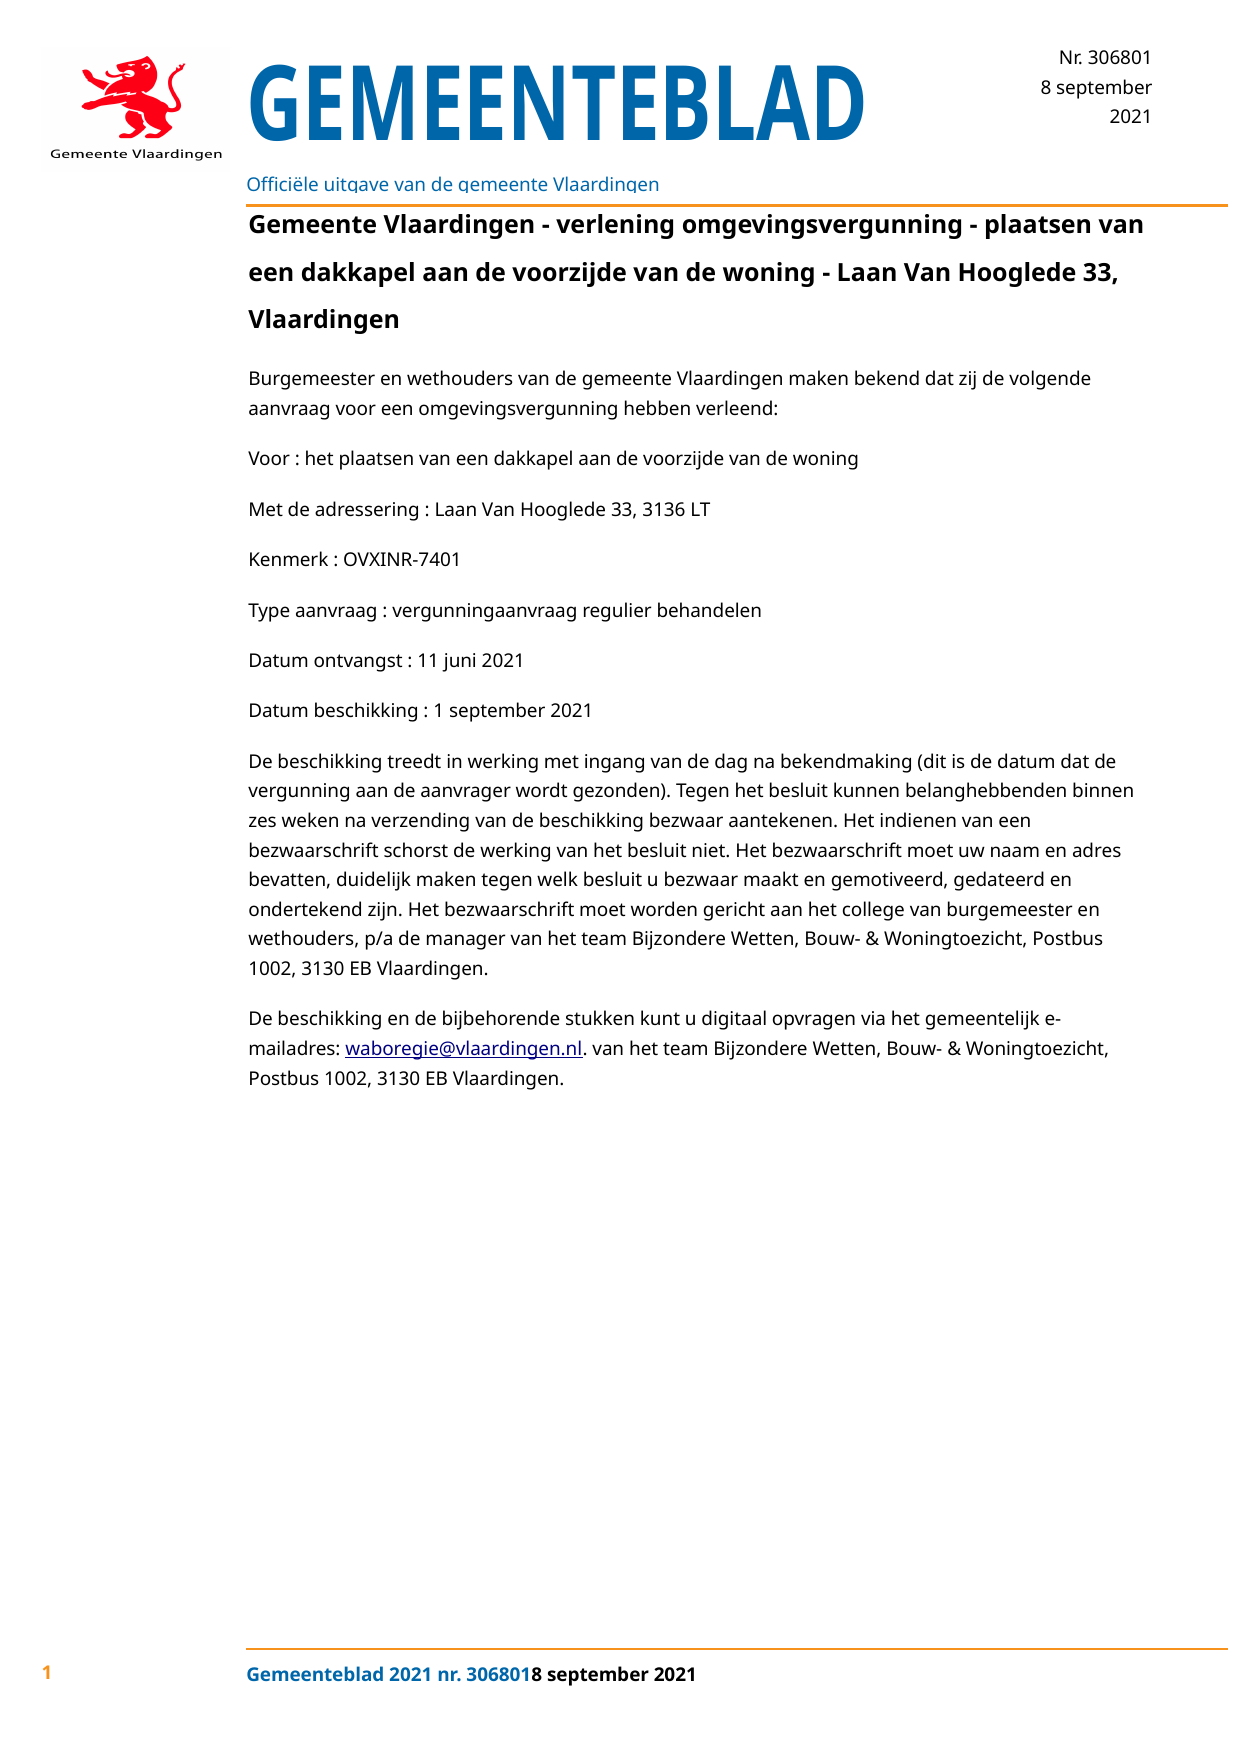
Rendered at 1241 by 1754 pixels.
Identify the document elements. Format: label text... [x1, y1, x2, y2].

text Type aanvraag : vergunningaanvraag regulier behandelen [248, 597, 1152, 622]
text Datum beschikking : 1 september 2021 [248, 698, 1152, 723]
text De beschikking treedt in werking met ingang van de dag na bekendmaking (dit is de datum dat de vergunning aan de aanvrager wordt gezonden). Tegen het besluit kunnen belanghebbenden binnen zes weken na verzending van de beschikking bezwaar aantekenen. Het indienen van een bezwaarschrift schorst de werking van het besluit niet. Het bezwaarschrift moet uw naam en adres bevatten, duidelijk maken tegen welk besluit u bezwaar maakt en gemotiveerd, gedateerd en ondertekend zijn. Het bezwaarschrift moet worden gericht aan het college van burgemeester en wethouders, p/a de manager van het team Bijzondere Wetten, Bouw- & Woningtoezicht, Postbus 1002, 3130 EB Vlaardingen. [248, 748, 1152, 981]
picture [41, 47, 231, 172]
text De beschikking en de bijbehorende stukken kunt u digitaal opvragen via het gemeentelijk e-mailadres: waboregie@vlaardingen.nl. van het team Bijzondere Wetten, Bouw- & Woningtoezicht, Postbus 1002, 3130 EB Vlaardingen. [248, 1006, 1152, 1090]
text Gemeente Vlaardingen - verlening omgevingsvergunning - plaatsen van een dakkapel aan de voorzijde van de woning - Laan Van Hooglede 33, Vlaardingen [248, 207, 1152, 336]
text Voor : het plaatsen van een dakkapel aan de voorzijde van de woning [248, 446, 1152, 471]
text Met de adressering : Laan Van Hooglede 33, 3136 LT [248, 496, 1152, 522]
text Burgemeester en wethouders van de gemeente Vlaardingen maken bekend dat zij de volgende aanvraag voor een omgevingsvergunning hebben verleend: [248, 366, 1152, 421]
text Kenmerk : OVXINR-7401 [248, 546, 1152, 572]
text Datum ontvangst : 11 juni 2021 [248, 647, 1152, 673]
